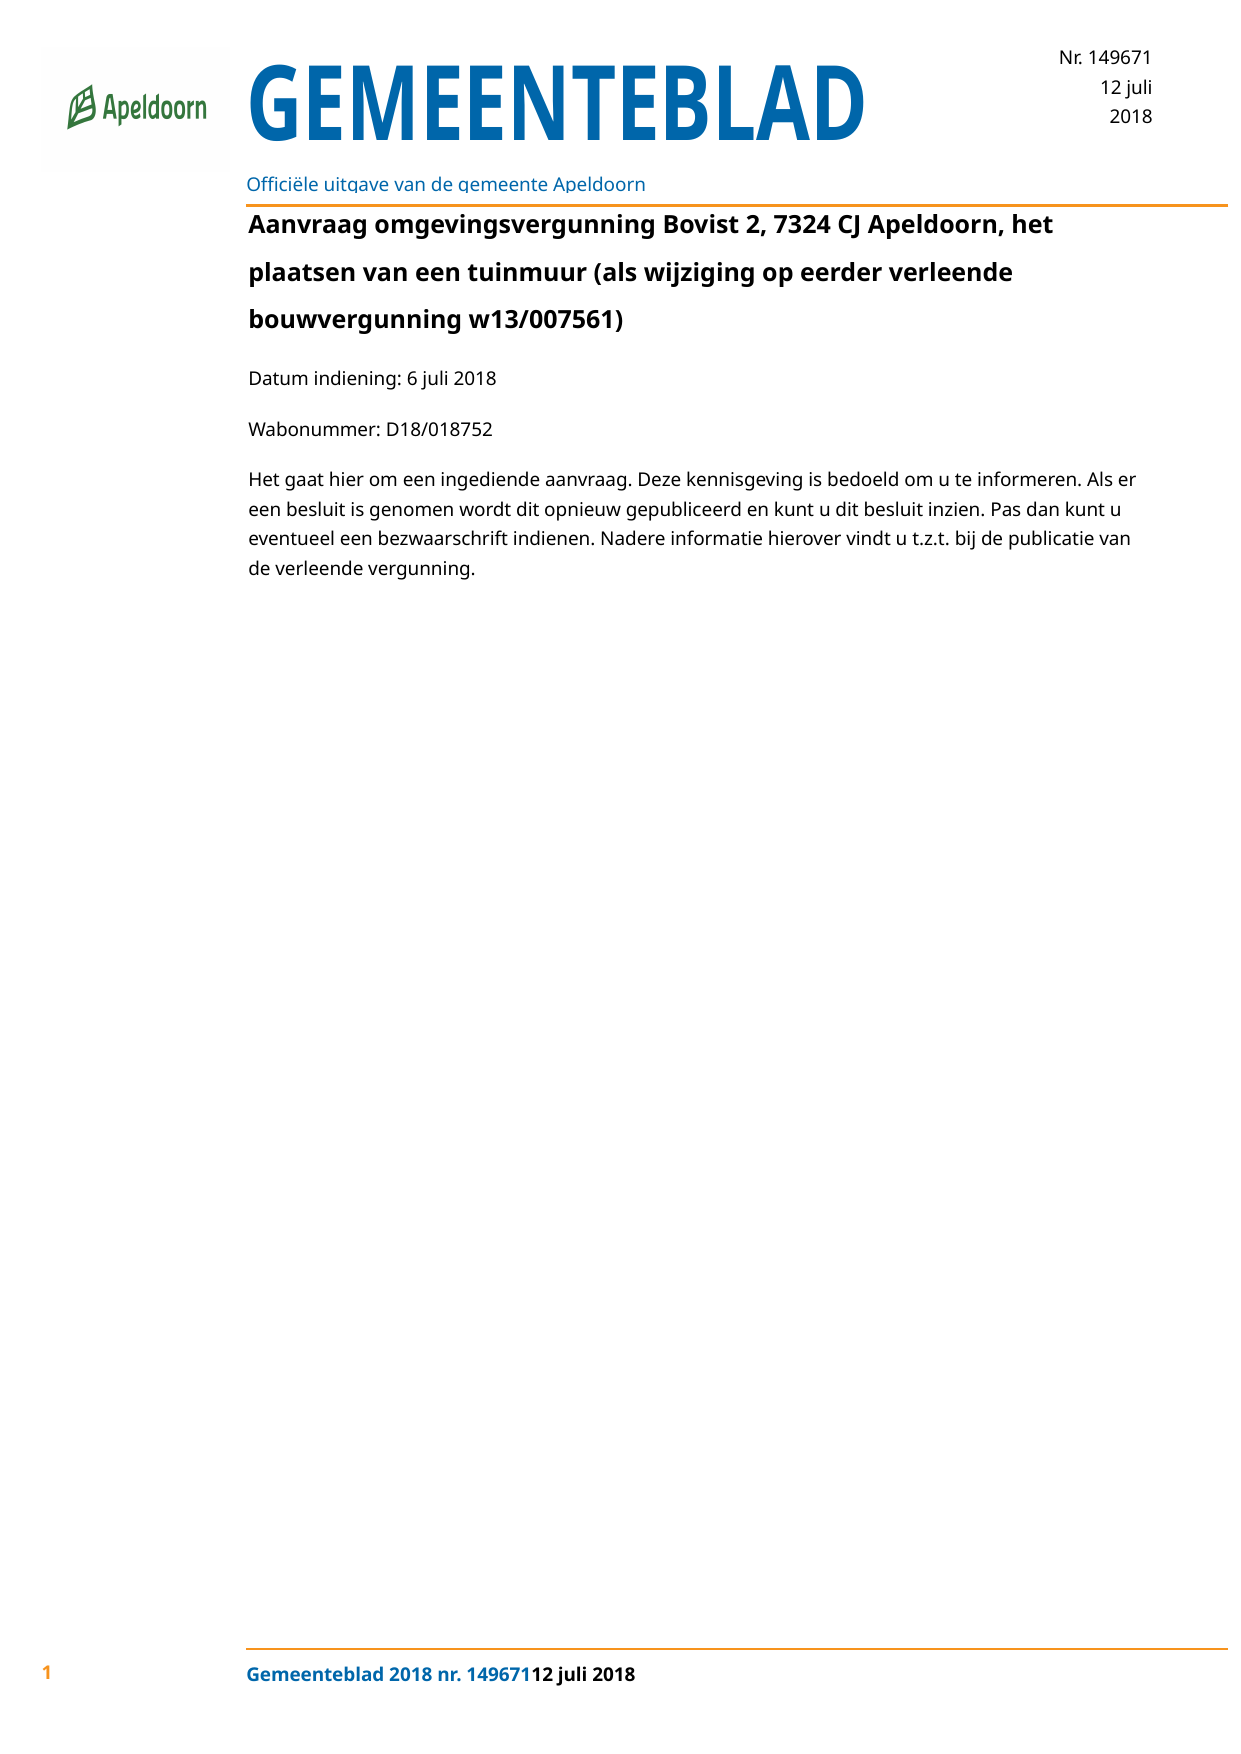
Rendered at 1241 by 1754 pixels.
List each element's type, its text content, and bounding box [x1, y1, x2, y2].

text Het gaat hier om een ingediende aanvraag. Deze kennisgeving is bedoeld om u te informeren. Als er een besluit is genomen wordt dit opnieuw gepubliceerd en kunt u dit besluit inzien. Pas dan kunt u eventueel een bezwaarschrift indienen. Nadere informatie hierover vindt u t.z.t. bij de publicatie van de verleende vergunning. [248, 466, 1152, 581]
picture [41, 47, 231, 172]
text Aanvraag omgevingsvergunning Bovist 2, 7324 CJ Apeldoorn, het plaatsen van een tuinmuur (als wijziging op eerder verleende bouwvergunning w13/007561) [248, 207, 1152, 336]
text Datum indiening: 6 juli 2018 [248, 366, 1152, 391]
text Wabonummer: D18/018752 [248, 416, 1152, 442]
